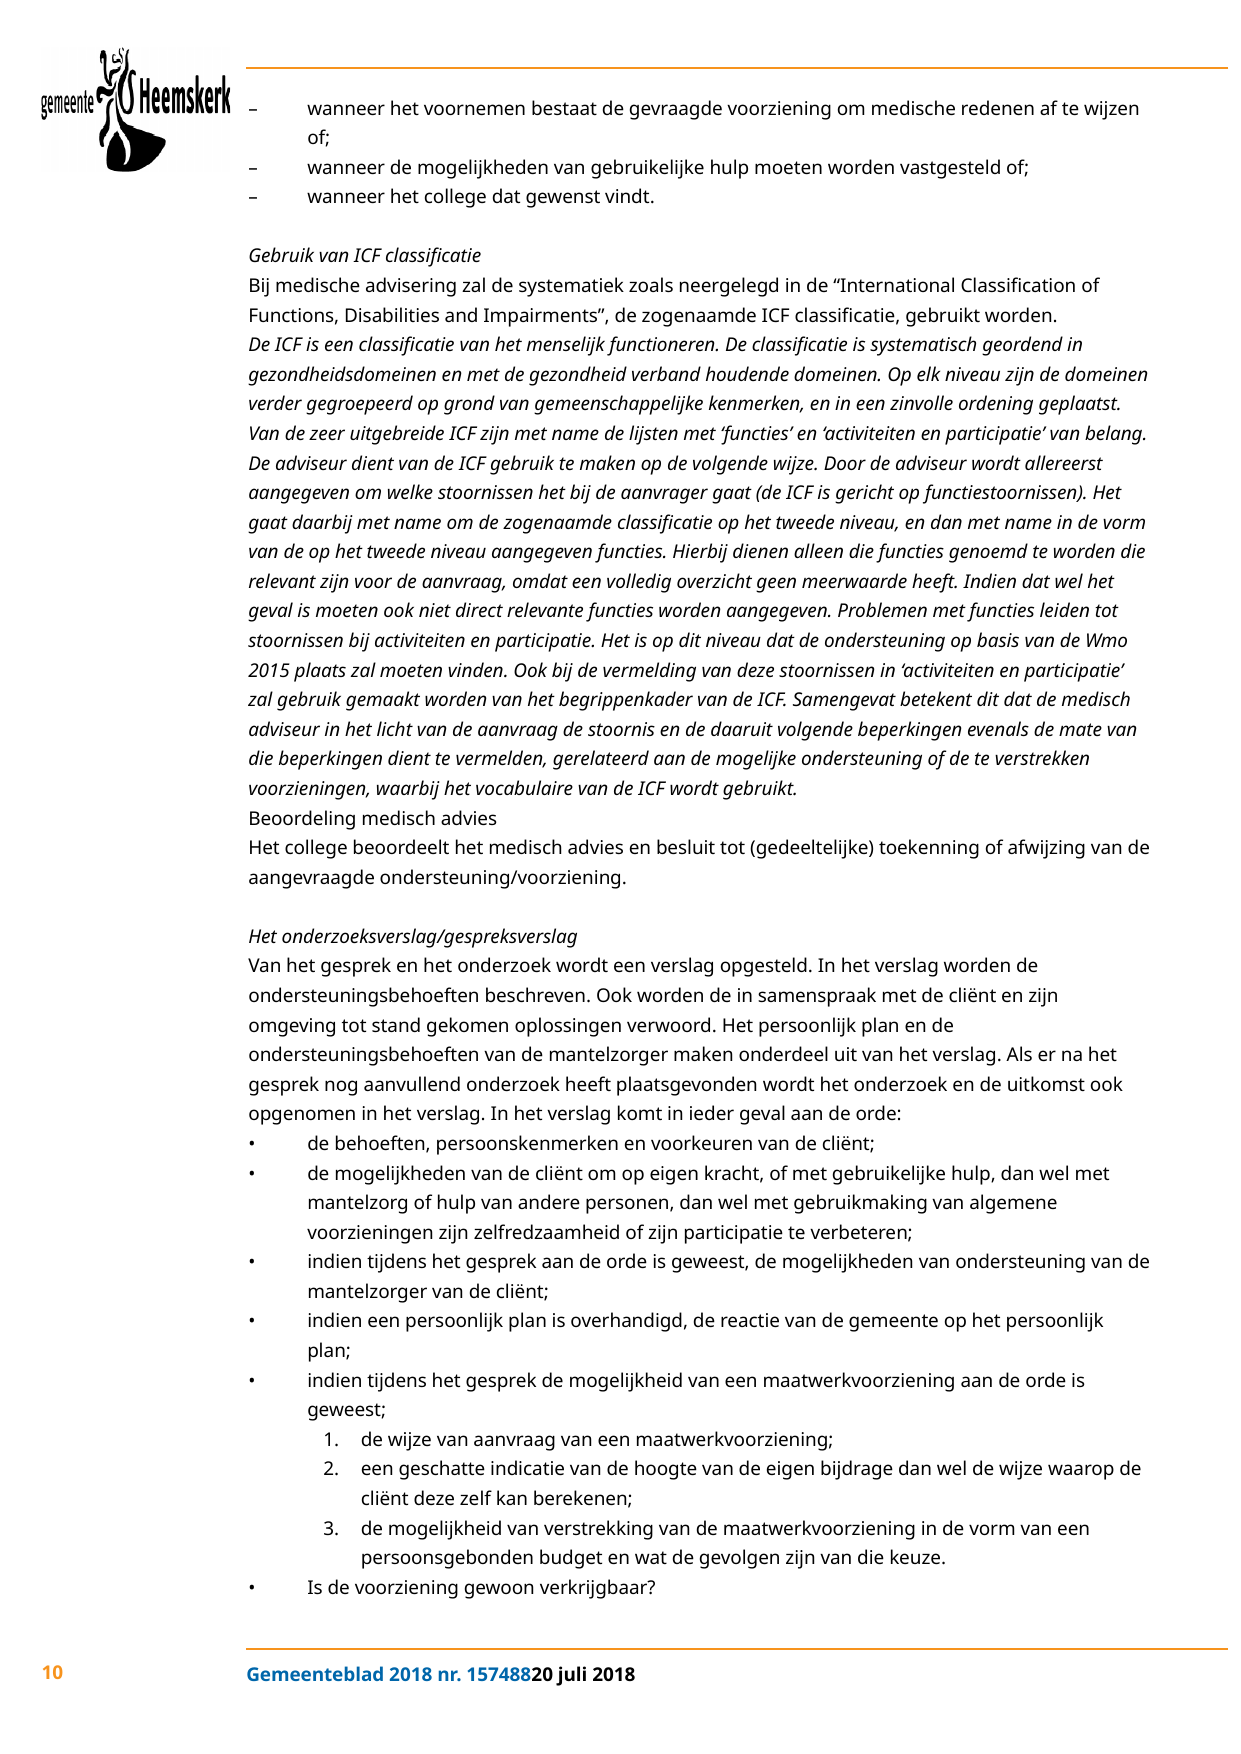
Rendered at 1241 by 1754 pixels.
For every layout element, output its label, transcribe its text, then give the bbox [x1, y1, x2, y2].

text Bij medische advisering zal de systematiek zoals neergelegd in de “International Classification of Functions, Disabilities and Impairments”, de zogenaamde ICF classificatie, gebruikt worden. [248, 272, 1152, 328]
list Is de voorziening gewoon verkrijgbaar? [248, 1574, 1152, 1600]
list wanneer de mogelijkheden van gebruikelijke hulp moeten worden vastgesteld of; [248, 154, 1152, 180]
list de mogelijkheden van de cliënt om op eigen kracht, of met gebruikelijke hulp, dan wel met mantelzorg of hulp van andere personen, dan wel met gebruikmaking van algemene voorzieningen zijn zelfredzaamheid of zijn participatie te verbeteren; [248, 1160, 1152, 1245]
text De ICF is een classificatie van het menselijk functioneren. De classificatie is systematisch geordend in gezondheidsdomeinen en met de gezondheid verband houdende domeinen. Op elk niveau zijn de domeinen verder gegroepeerd op grond van gemeenschappelijke kenmerken, en in een zinvolle ordening geplaatst. Van de zeer uitgebreide ICF zijn met name de lijsten met ‘functies’ en ‘activiteiten en participatie’ van belang. De adviseur dient van de ICF gebruik te maken op de volgende wijze. Door de adviseur wordt allereerst aangegeven om welke stoornissen het bij de aanvrager gaat (de ICF is gericht op functiestoornissen). Het gaat daarbij met name om de zogenaamde classificatie op het tweede niveau, en dan met name in de vorm van de op het tweede niveau aangegeven functies. Hierbij dienen alleen die functies genoemd te worden die relevant zijn voor de aanvraag, omdat een volledig overzicht geen meerwaarde heeft. Indien dat wel het geval is moeten ook niet direct relevante functies worden aangegeven. Problemen met functies leiden tot stoornissen bij activiteiten en participatie. Het is op dit niveau dat de ondersteuning op basis van de Wmo 2015 plaats zal moeten vinden. Ook bij de vermelding van deze stoornissen in ‘activiteiten en participatie’ zal gebruik gemaakt worden van het begrippenkader van de ICF. Samengevat betekent dit dat de medisch adviseur in het licht van de aanvraag de stoornis en de daaruit volgende beperkingen evenals de mate van die beperkingen dient te vermelden, gerelateerd aan de mogelijke ondersteuning of de te verstrekken voorzieningen, waarbij het vocabulaire van de ICF wordt gebruikt. [248, 331, 1152, 801]
list indien tijdens het gesprek aan de orde is geweest, de mogelijkheden van ondersteuning van de mantelzorger van de cliënt; [248, 1248, 1152, 1304]
text Het college beoordeelt het medisch advies en besluit tot (gedeeltelijke) toekenning of afwijzing van de aangevraagde ondersteuning/voorziening. [248, 834, 1152, 890]
picture [41, 47, 231, 172]
text Gebruik van ICF classificatie [248, 243, 1152, 268]
text Beoordeling medisch advies [248, 805, 1152, 831]
list indien een persoonlijk plan is overhandigd, de reactie van de gemeente op het persoonlijk plan; [248, 1308, 1152, 1363]
list de wijze van aanvraag van een maatwerkvoorziening; [323, 1426, 1152, 1452]
text Het onderzoeksverslag/gespreksverslag [248, 923, 1152, 949]
text Van het gesprek en het onderzoek wordt een verslag opgesteld. In het verslag worden de ondersteuningsbehoeften beschreven. Ook worden de in samenspraak met de cliënt en zijn omgeving tot stand gekomen oplossingen verwoord. Het persoonlijk plan en de ondersteuningsbehoeften van de mantelzorger maken onderdeel uit van het verslag. Als er na het gesprek nog aanvullend onderzoek heeft plaatsgevonden wordt het onderzoek en de uitkomst ook opgenomen in het verslag. In het verslag komt in ieder geval aan de orde: [248, 953, 1152, 1126]
list de mogelijkheid van verstrekking van de maatwerkvoorziening in de vorm van een persoonsgebonden budget en wat de gevolgen zijn van die keuze. [323, 1515, 1152, 1570]
list indien tijdens het gesprek de mogelijkheid van een maatwerkvoorziening aan de orde is geweest; [248, 1367, 1152, 1422]
list de behoeften, persoonskenmerken en voorkeuren van de cliënt; [248, 1130, 1152, 1156]
list wanneer het college dat gewenst vindt. [248, 183, 1152, 209]
list een geschatte indicatie van de hoogte van de eigen bijdrage dan wel de wijze waarop de cliënt deze zelf kan berekenen; [323, 1456, 1152, 1511]
list wanneer het voornemen bestaat de gevraagde voorziening om medische redenen af te wijzen of; [248, 95, 1152, 150]
